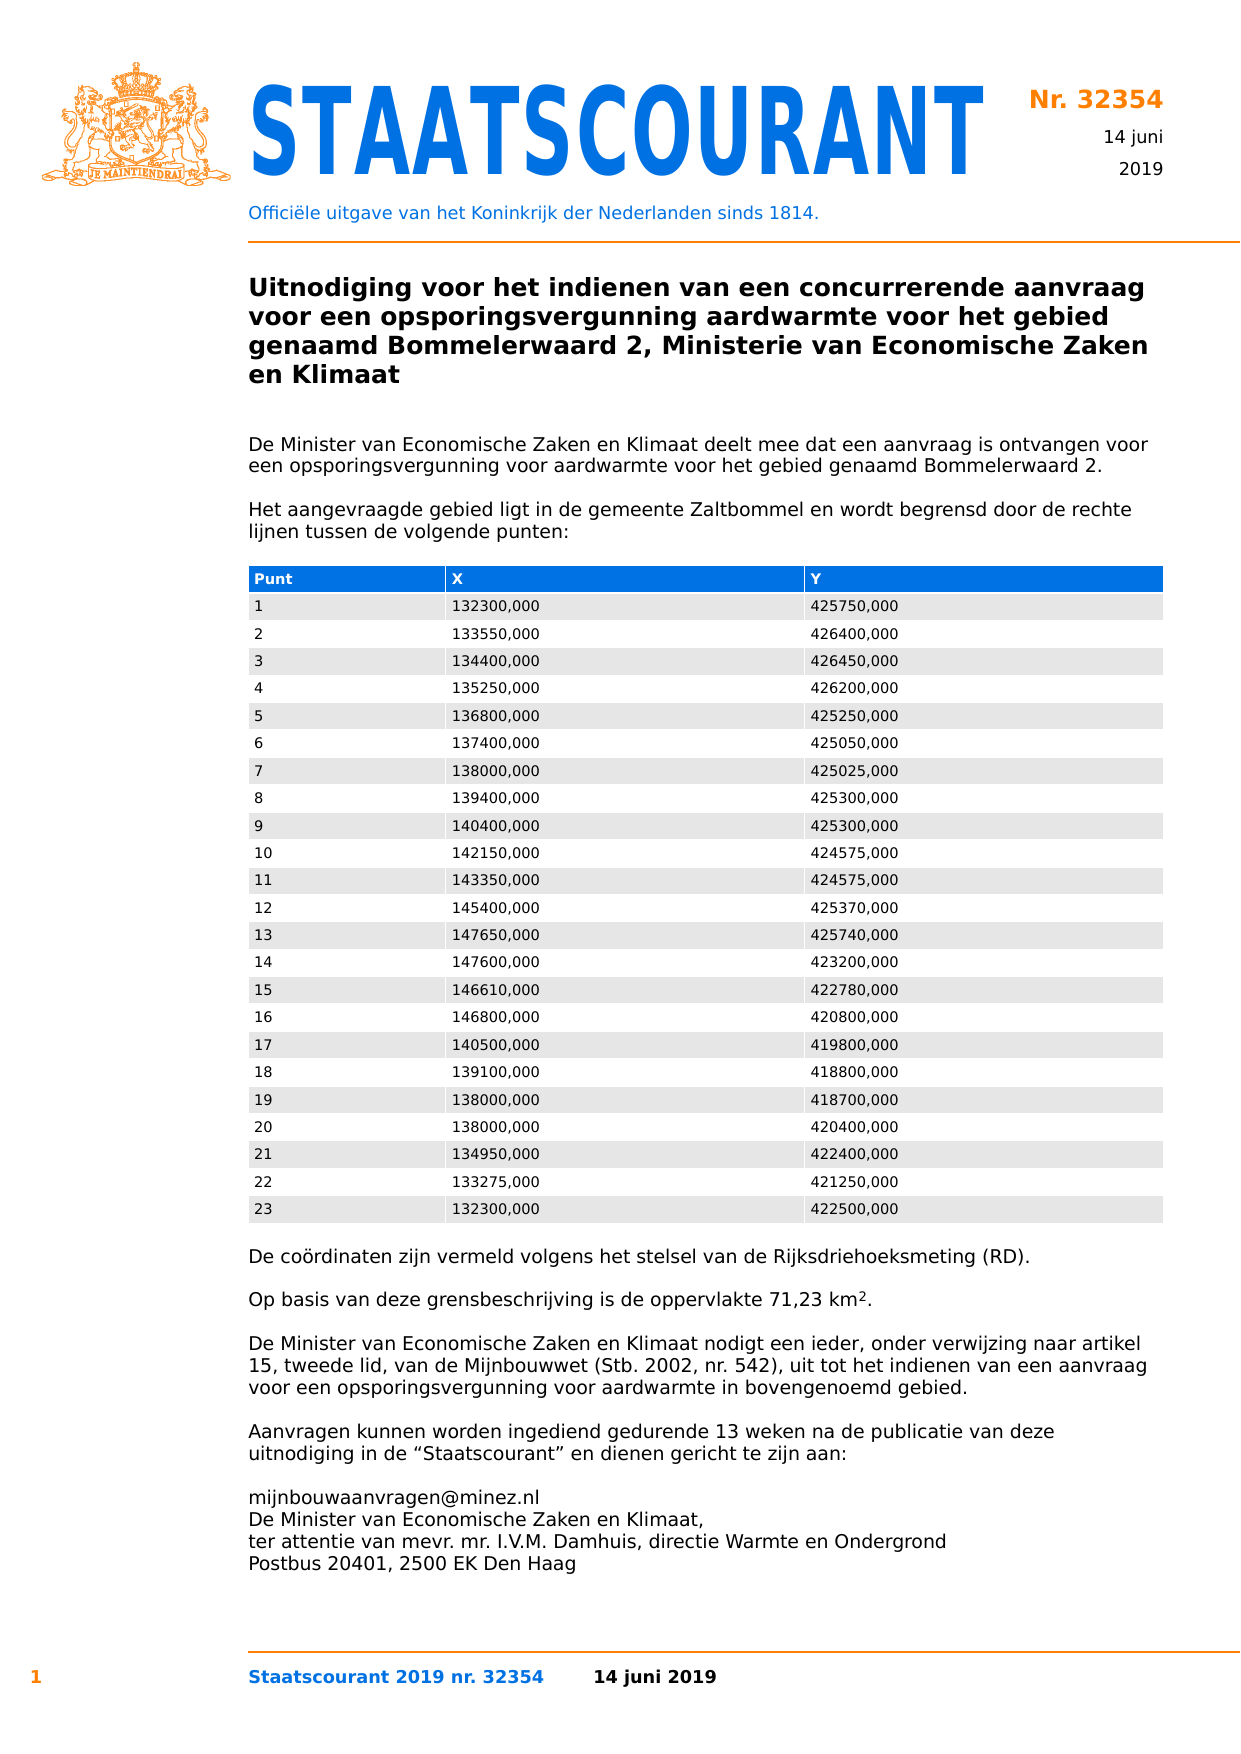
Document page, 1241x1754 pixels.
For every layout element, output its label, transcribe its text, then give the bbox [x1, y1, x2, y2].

table_cell 134400,000 [446, 648, 804, 675]
table_cell 146610,000 [446, 977, 804, 1003]
table_cell 138000,000 [446, 1087, 804, 1113]
table_cell 418700,000 [805, 1087, 1163, 1113]
table_cell 142150,000 [446, 840, 804, 866]
table_cell 145400,000 [446, 895, 804, 921]
text De Minister van Economische Zaken en Klimaat, [248, 1509, 1163, 1531]
table_cell 419800,000 [805, 1032, 1163, 1058]
table_cell 133275,000 [446, 1169, 804, 1195]
table_cell 424575,000 [805, 868, 1163, 894]
table_cell 138000,000 [446, 758, 804, 784]
table_cell 10 [249, 840, 445, 866]
table_cell 15 [249, 977, 445, 1003]
table_cell 139400,000 [446, 785, 804, 812]
table_cell 143350,000 [446, 868, 804, 894]
table_cell 426400,000 [805, 621, 1163, 647]
table_header Punt [249, 566, 445, 592]
table_header STAATSCOURANT [248, 62, 998, 203]
table_cell 147650,000 [446, 922, 804, 949]
table_cell 146800,000 [446, 1005, 804, 1031]
table_cell 14 [249, 950, 445, 976]
table_cell 147600,000 [446, 950, 804, 976]
table_cell 22 [249, 1169, 445, 1195]
table_cell 140500,000 [446, 1032, 804, 1058]
table_cell 424575,000 [805, 840, 1163, 866]
table_cell 137400,000 [446, 731, 804, 757]
subtitle Uitnodiging voor het indienen van een concurrerende aanvraag voor een opsporingsvergunning aardwarmte voor het gebied genaamd Bommelerwaard 2, Ministerie van Economische Zaken en Klimaat [248, 273, 1163, 390]
table_cell 12 [249, 895, 445, 921]
table_cell 138000,000 [446, 1114, 804, 1140]
table_cell 425050,000 [805, 731, 1163, 757]
table_cell 9 [249, 813, 445, 839]
table_cell 1 [249, 594, 445, 620]
text mijnbouwaanvragen@minez.nl [248, 1487, 1163, 1509]
table_cell 426450,000 [805, 648, 1163, 675]
table_cell 418800,000 [805, 1059, 1163, 1086]
table_cell 423200,000 [805, 950, 1163, 976]
table_cell 16 [249, 1005, 445, 1031]
table_cell 139100,000 [446, 1059, 804, 1086]
table_cell 425250,000 [805, 703, 1163, 729]
table_cell 421250,000 [805, 1169, 1163, 1195]
table_cell 3 [249, 648, 445, 675]
table_header Y [805, 566, 1163, 592]
text Postbus 20401, 2500 EK Den Haag [248, 1553, 1163, 1575]
table_cell 425300,000 [805, 785, 1163, 812]
table_cell 19 [249, 1087, 445, 1113]
table_cell 8 [249, 785, 445, 812]
text Het aangevraagde gebied ligt in de gemeente Zaltbommel en wordt begrensd door de rechte lijnen tussen de volgende punten: [248, 499, 1163, 543]
table_header [25, 62, 248, 241]
table_cell 5 [249, 703, 445, 729]
table_cell 132300,000 [446, 1196, 804, 1223]
table_cell 17 [249, 1032, 445, 1058]
table_cell 425025,000 [805, 758, 1163, 784]
table_cell 7 [249, 758, 445, 784]
table_cell 425300,000 [805, 813, 1163, 839]
table_header Nr. 32354 [998, 62, 1240, 121]
table_cell 132300,000 [446, 594, 804, 620]
table_cell 23 [249, 1196, 445, 1223]
table_cell Officiële uitgave van het Koninkrijk der Nederlanden sinds 1814. [248, 203, 1240, 241]
table_cell 14 juni [998, 121, 1240, 153]
table_cell 6 [249, 731, 445, 757]
table_header X [446, 566, 804, 592]
table_cell 135250,000 [446, 676, 804, 702]
table_cell 425750,000 [805, 594, 1163, 620]
table_cell 21 [249, 1141, 445, 1168]
table_cell 20 [249, 1114, 445, 1140]
table_cell 2 [249, 621, 445, 647]
table_cell 422780,000 [805, 977, 1163, 1003]
table_cell 140400,000 [446, 813, 804, 839]
table_cell 426200,000 [805, 676, 1163, 702]
table_cell 134950,000 [446, 1141, 804, 1168]
table_cell 11 [249, 868, 445, 894]
picture [41, 62, 231, 186]
table_cell 13 [249, 922, 445, 949]
text Op basis van deze grensbeschrijving is de oppervlakte 71,23 km2. [248, 1289, 1163, 1311]
table_cell 422400,000 [805, 1141, 1163, 1168]
table_cell 2019 [998, 153, 1240, 203]
table_cell 422500,000 [805, 1196, 1163, 1223]
table_cell 18 [249, 1059, 445, 1086]
table_cell 136800,000 [446, 703, 804, 729]
text De Minister van Economische Zaken en Klimaat deelt mee dat een aanvraag is ontvangen voor een opsporingsvergunning voor aardwarmte voor het gebied genaamd Bommelerwaard 2. [248, 433, 1163, 477]
text De Minister van Economische Zaken en Klimaat nodigt een ieder, onder verwijzing naar artikel 15, tweede lid, van de Mijnbouwwet (Stb. 2002, nr. 542), uit tot het indienen van een aanvraag voor een opsporingsvergunning voor aardwarmte in bovengenoemd gebied. [248, 1333, 1163, 1399]
text ter attentie van mevr. mr. I.V.M. Damhuis, directie Warmte en Ondergrond [248, 1531, 1163, 1553]
text De coördinaten zijn vermeld volgens het stelsel van de Rijksdriehoeksmeting (RD). [248, 1246, 1163, 1267]
table_cell 4 [249, 676, 445, 702]
table_cell 425740,000 [805, 922, 1163, 949]
table_cell 420800,000 [805, 1005, 1163, 1031]
table_cell 133550,000 [446, 621, 804, 647]
table_cell 420400,000 [805, 1114, 1163, 1140]
table_cell 425370,000 [805, 895, 1163, 921]
text Aanvragen kunnen worden ingediend gedurende 13 weken na de publicatie van deze uitnodiging in de “Staatscourant” en dienen gericht te zijn aan: [248, 1421, 1163, 1465]
